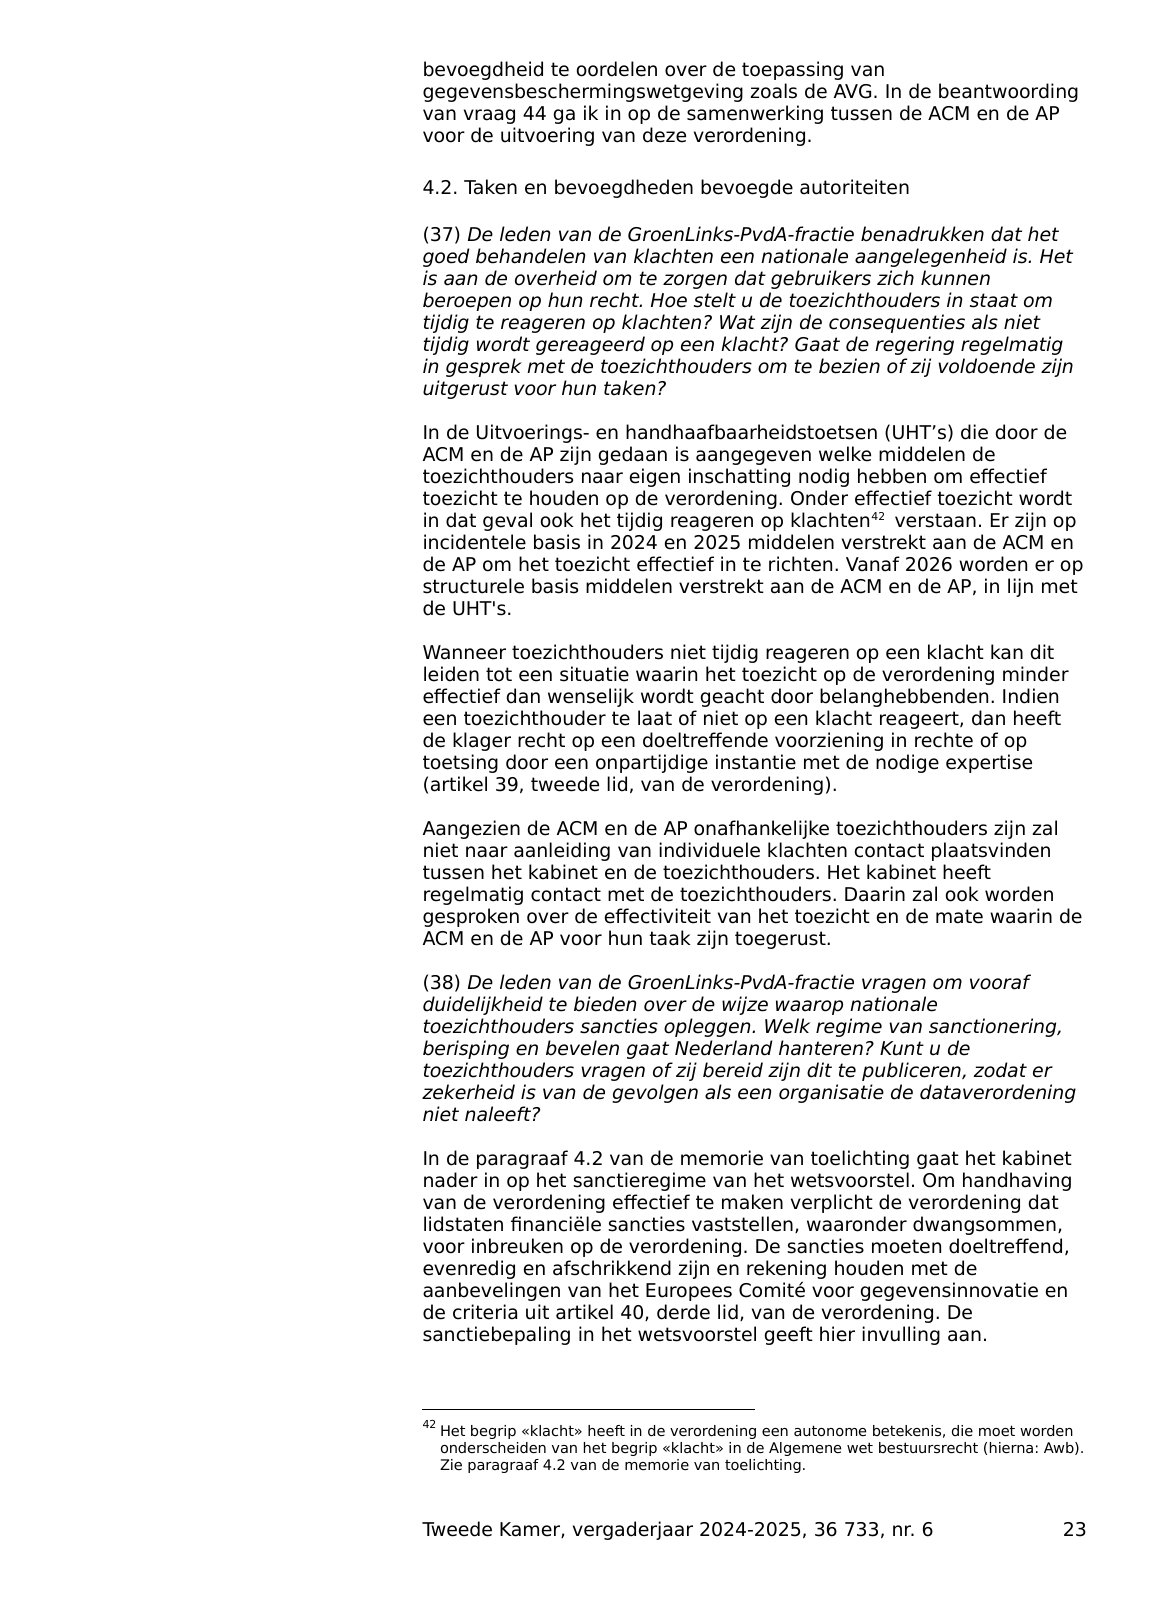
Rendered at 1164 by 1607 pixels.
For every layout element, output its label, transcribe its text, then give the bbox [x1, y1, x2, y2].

text In de paragraaf 4.2 van de memorie van toelichting gaat het kabinet nader in op het sanctieregime van het wetsvoorstel. Om handhaving van de verordening effectief te maken verplicht de verordening dat lidstaten financiële sancties vaststellen, waaronder dwangsommen, voor inbreuken op de verordening. De sancties moeten doeltreffend, evenredig en afschrikkend zijn en rekening houden met de aanbevelingen van het Europees Comité voor gegevensinnovatie en de criteria uit artikel 40, derde lid, van de verordening. De sanctiebepaling in het wetsvoorstel geeft hier invulling aan. [422, 1148, 1087, 1346]
text (38) De leden van de GroenLinks-PvdA-fractie vragen om vooraf duidelijkheid te bieden over de wijze waarop nationale toezichthouders sancties opleggen. Welk regime van sanctionering, berisping en bevelen gaat Nederland hanteren? Kunt u de toezichthouders vragen of zij bereid zijn dit te publiceren, zodat er zekerheid is van de gevolgen als een organisatie de dataverordening niet naleeft? [422, 972, 1087, 1126]
text In de Uitvoerings- en handhaafbaarheidstoetsen (UHT’s) die door de ACM en de AP zijn gedaan is aangegeven welke middelen de toezichthouders naar eigen inschatting nodig hebben om effectief toezicht te houden op de verordening. Onder effectief toezicht wordt in dat geval ook het tijdig reageren op klachten verstaan. Er zijn op incidentele basis in 2024 en 2025 middelen verstrekt aan de ACM en de AP om het toezicht effectief in te richten. Vanaf 2026 worden er op structurele basis middelen verstrekt aan de ACM en de AP, in lijn met de UHT's. [422, 422, 1087, 620]
text Het begrip «klacht» heeft in de verordening een autonome betekenis, die moet worden onderscheiden van het begrip «klacht» in de Algemene wet bestuursrecht (hierna: Awb). Zie paragraaf 4.2 van de memorie van toelichting. [422, 1418, 1087, 1474]
text Aangezien de ACM en de AP onafhankelijke toezichthouders zijn zal niet naar aanleiding van individuele klachten contact plaatsvinden tussen het kabinet en de toezichthouders. Het kabinet heeft regelmatig contact met de toezichthouders. Daarin zal ook worden gesproken over de effectiviteit van het toezicht en de mate waarin de ACM en de AP voor hun taak zijn toegerust. [422, 818, 1087, 950]
text (37) De leden van de GroenLinks-PvdA-fractie benadrukken dat het goed behandelen van klachten een nationale aangelegenheid is. Het is aan de overheid om te zorgen dat gebruikers zich kunnen beroepen op hun recht. Hoe stelt u de toezichthouders in staat om tijdig te reageren op klachten? Wat zijn de consequenties als niet tijdig wordt gereageerd op een klacht? Gaat de regering regelmatig in gesprek met de toezichthouders om te bezien of zij voldoende zijn uitgerust voor hun taken? [422, 224, 1087, 400]
text Wanneer toezichthouders niet tijdig reageren op een klacht kan dit leiden tot een situatie waarin het toezicht op de verordening minder effectief dan wenselijk wordt geacht door belanghebbenden. Indien een toezichthouder te laat of niet op een klacht reageert, dan heeft de klager recht op een doeltreffende voorziening in rechte of op toetsing door een onpartijdige instantie met de nodige expertise (artikel 39, tweede lid, van de verordening). [422, 642, 1087, 796]
subtitle 4.2. Taken en bevoegdheden bevoegde autoriteiten [422, 177, 1087, 199]
text bevoegdheid te oordelen over de toepassing van gegevensbeschermingswetgeving zoals de AVG. In de beantwoording van vraag 44 ga ik in op de samenwerking tussen de ACM en de AP voor de uitvoering van deze verordening. [422, 59, 1087, 147]
